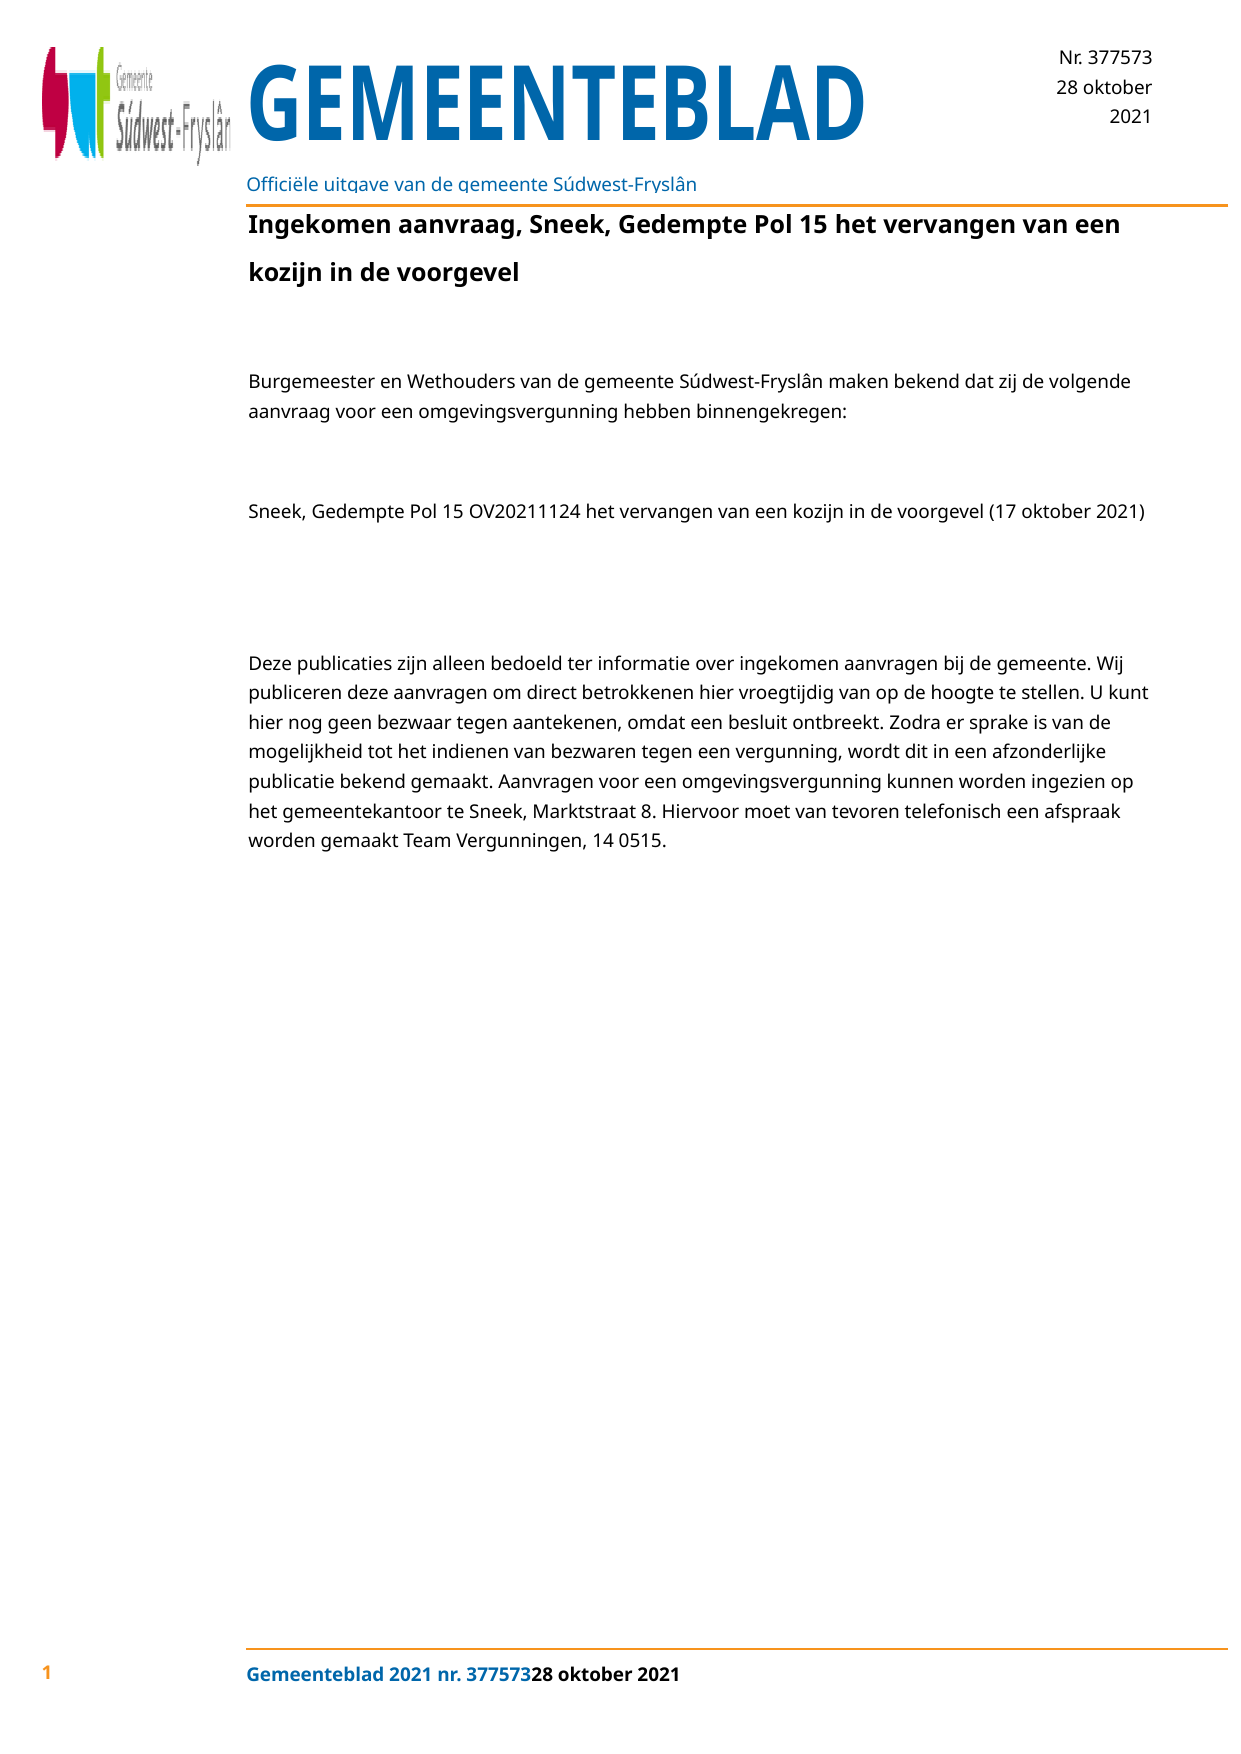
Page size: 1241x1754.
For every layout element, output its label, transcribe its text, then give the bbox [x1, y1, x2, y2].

text Burgemeester en Wethouders van de gemeente Súdwest-Fryslân maken bekend dat zij de volgende aanvraag voor een omgevingsvergunning hebben binnengekregen: [248, 368, 1152, 424]
text Sneek, Gedempte Pol 15 OV20211124 het vervangen van een kozijn in de voorgevel (17 oktober 2021) [248, 499, 1152, 524]
picture [41, 47, 231, 172]
text Ingekomen aanvraag, Sneek, Gedempte Pol 15 het vervangen van een kozijn in de voorgevel [248, 207, 1152, 288]
text Deze publicaties zijn alleen bedoeld ter informatie over ingekomen aanvragen bij de gemeente. Wij publiceren deze aanvragen om direct betrokkenen hier vroegtijdig van op de hoogte te stellen. U kunt hier nog geen bezwaar tegen aantekenen, omdat een besluit ontbreekt. Zodra er sprake is van de mogelijkheid tot het indienen van bezwaren tegen een vergunning, wordt dit in een afzonderlijke publicatie bekend gemaakt. Aanvragen voor een omgevingsvergunning kunnen worden ingezien op het gemeentekantoor te Sneek, Marktstraat 8. Hiervoor moet van tevoren telefonisch een afspraak worden gemaakt Team Vergunningen, 14 0515. [248, 650, 1152, 853]
